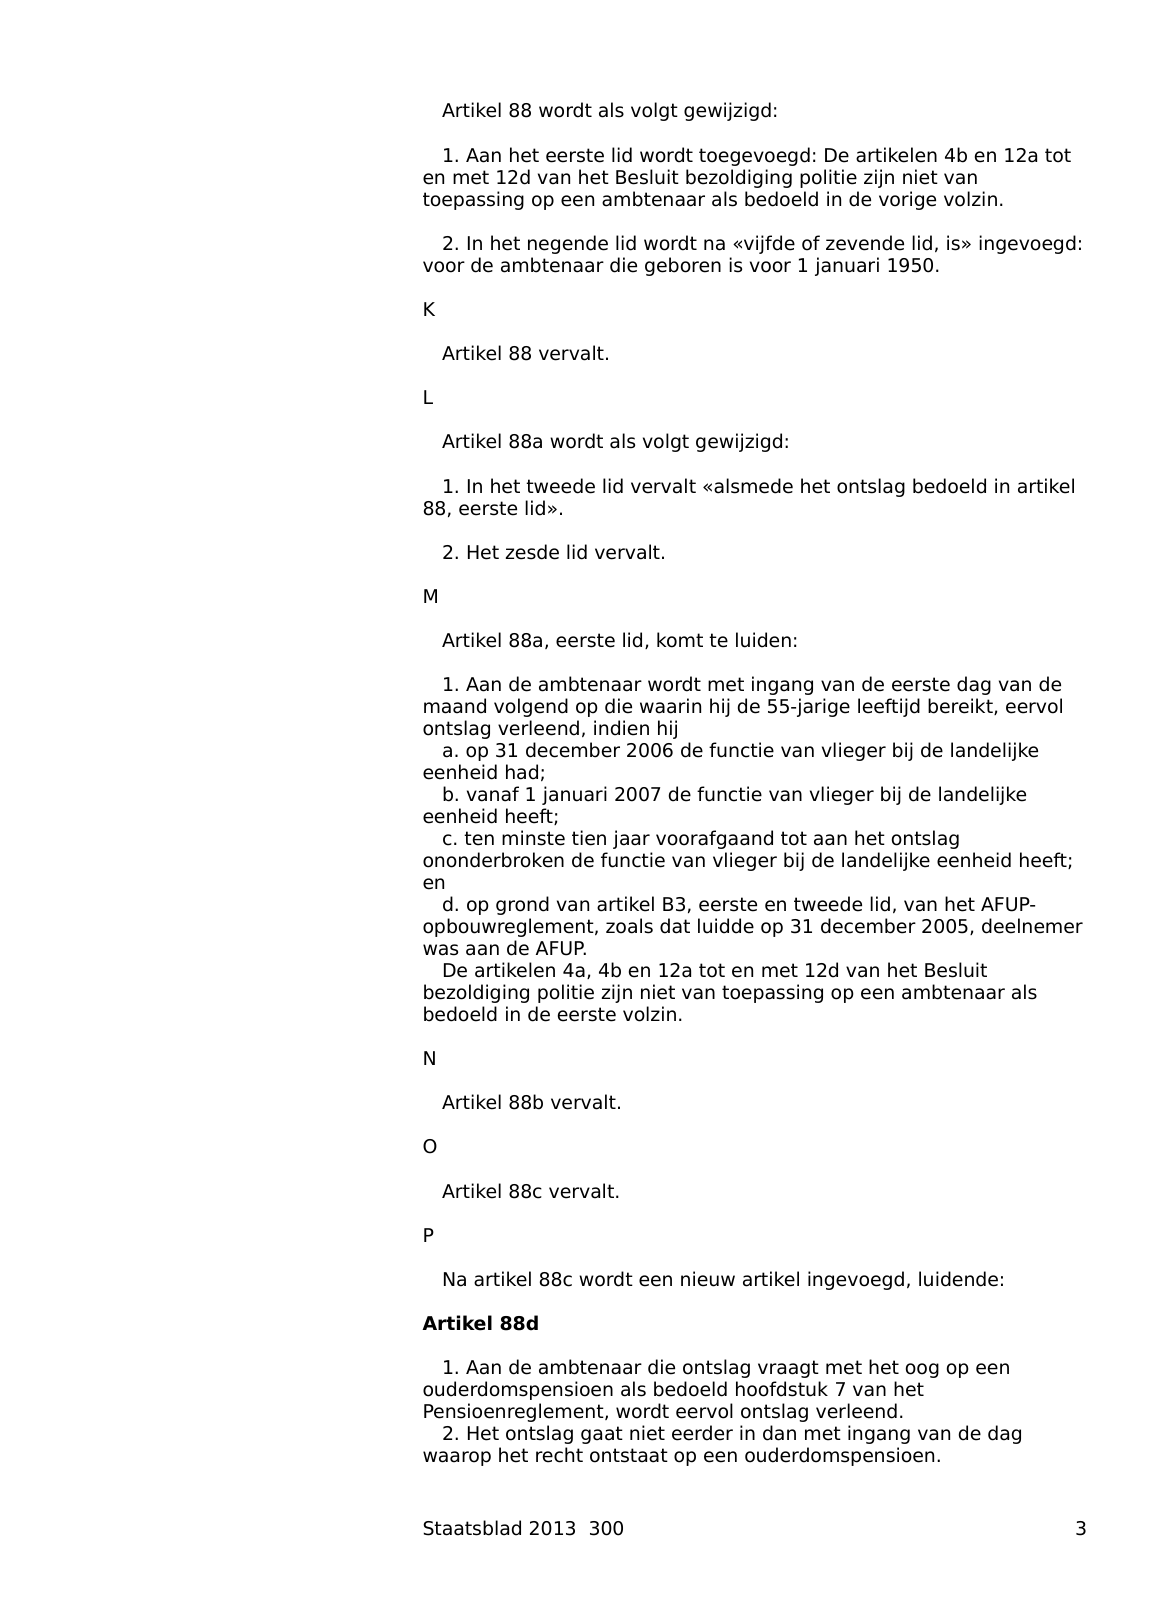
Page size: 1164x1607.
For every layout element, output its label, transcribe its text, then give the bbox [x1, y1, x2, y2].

text 1. In het tweede lid vervalt «alsmede het ontslag bedoeld in artikel 88, eerste lid». [422, 476, 1087, 519]
text 1. Aan het eerste lid wordt toegevoegd: De artikelen 4b en 12a tot en met 12d van het Besluit bezoldiging politie zijn niet van toepassing op een ambtenaar als bedoeld in de vorige volzin. [422, 144, 1087, 211]
text c. ten minste tien jaar voorafgaand tot aan het ontslag ononderbroken de functie van vlieger bij de landelijke eenheid heeft; en [422, 828, 1087, 894]
text Artikel 88a, eerste lid, komt te luiden: [422, 630, 1087, 652]
text Na artikel 88c wordt een nieuw artikel ingevoegd, luidende: [422, 1269, 1087, 1291]
text 2. In het negende lid wordt na «vijfde of zevende lid, is» ingevoegd: voor de ambtenaar die geboren is voor 1 januari 1950. [422, 233, 1087, 277]
text Artikel 88 wordt als volgt gewijzigd: [422, 100, 1087, 122]
text O [422, 1136, 1087, 1158]
text b. vanaf 1 januari 2007 de functie van vlieger bij de landelijke eenheid heeft; [422, 784, 1087, 828]
text 1. Aan de ambtenaar die ontslag vraagt met het oog op een ouderdomspensioen als bedoeld hoofdstuk 7 van het Pensioenreglement, wordt eervol ontslag verleend. [422, 1357, 1087, 1423]
text d. op grond van artikel B3, eerste en tweede lid, van het AFUP-opbouwreglement, zoals dat luidde op 31 december 2005, deelnemer was aan de AFUP. [422, 894, 1087, 960]
text Artikel 88 vervalt. [422, 343, 1087, 365]
text K [422, 299, 1087, 321]
text 1. Aan de ambtenaar wordt met ingang van de eerste dag van de maand volgend op die waarin hij de 55-jarige leeftijd bereikt, eervol ontslag verleend, indien hij [422, 674, 1087, 740]
text a. op 31 december 2006 de functie van vlieger bij de landelijke eenheid had; [422, 740, 1087, 784]
text De artikelen 4a, 4b en 12a tot en met 12d van het Besluit bezoldiging politie zijn niet van toepassing op een ambtenaar als bedoeld in de eerste volzin. [422, 960, 1087, 1026]
text P [422, 1225, 1087, 1247]
text N [422, 1048, 1087, 1070]
text M [422, 586, 1087, 608]
text Artikel 88c vervalt. [422, 1181, 1087, 1202]
text 2. Het zesde lid vervalt. [422, 542, 1087, 564]
text Artikel 88b vervalt. [422, 1092, 1087, 1114]
subtitle Artikel 88d [422, 1313, 1087, 1335]
text L [422, 387, 1087, 409]
text Artikel 88a wordt als volgt gewijzigd: [422, 431, 1087, 453]
text 2. Het ontslag gaat niet eerder in dan met ingang van de dag waarop het recht ontstaat op een ouderdomspensioen. [422, 1423, 1087, 1467]
